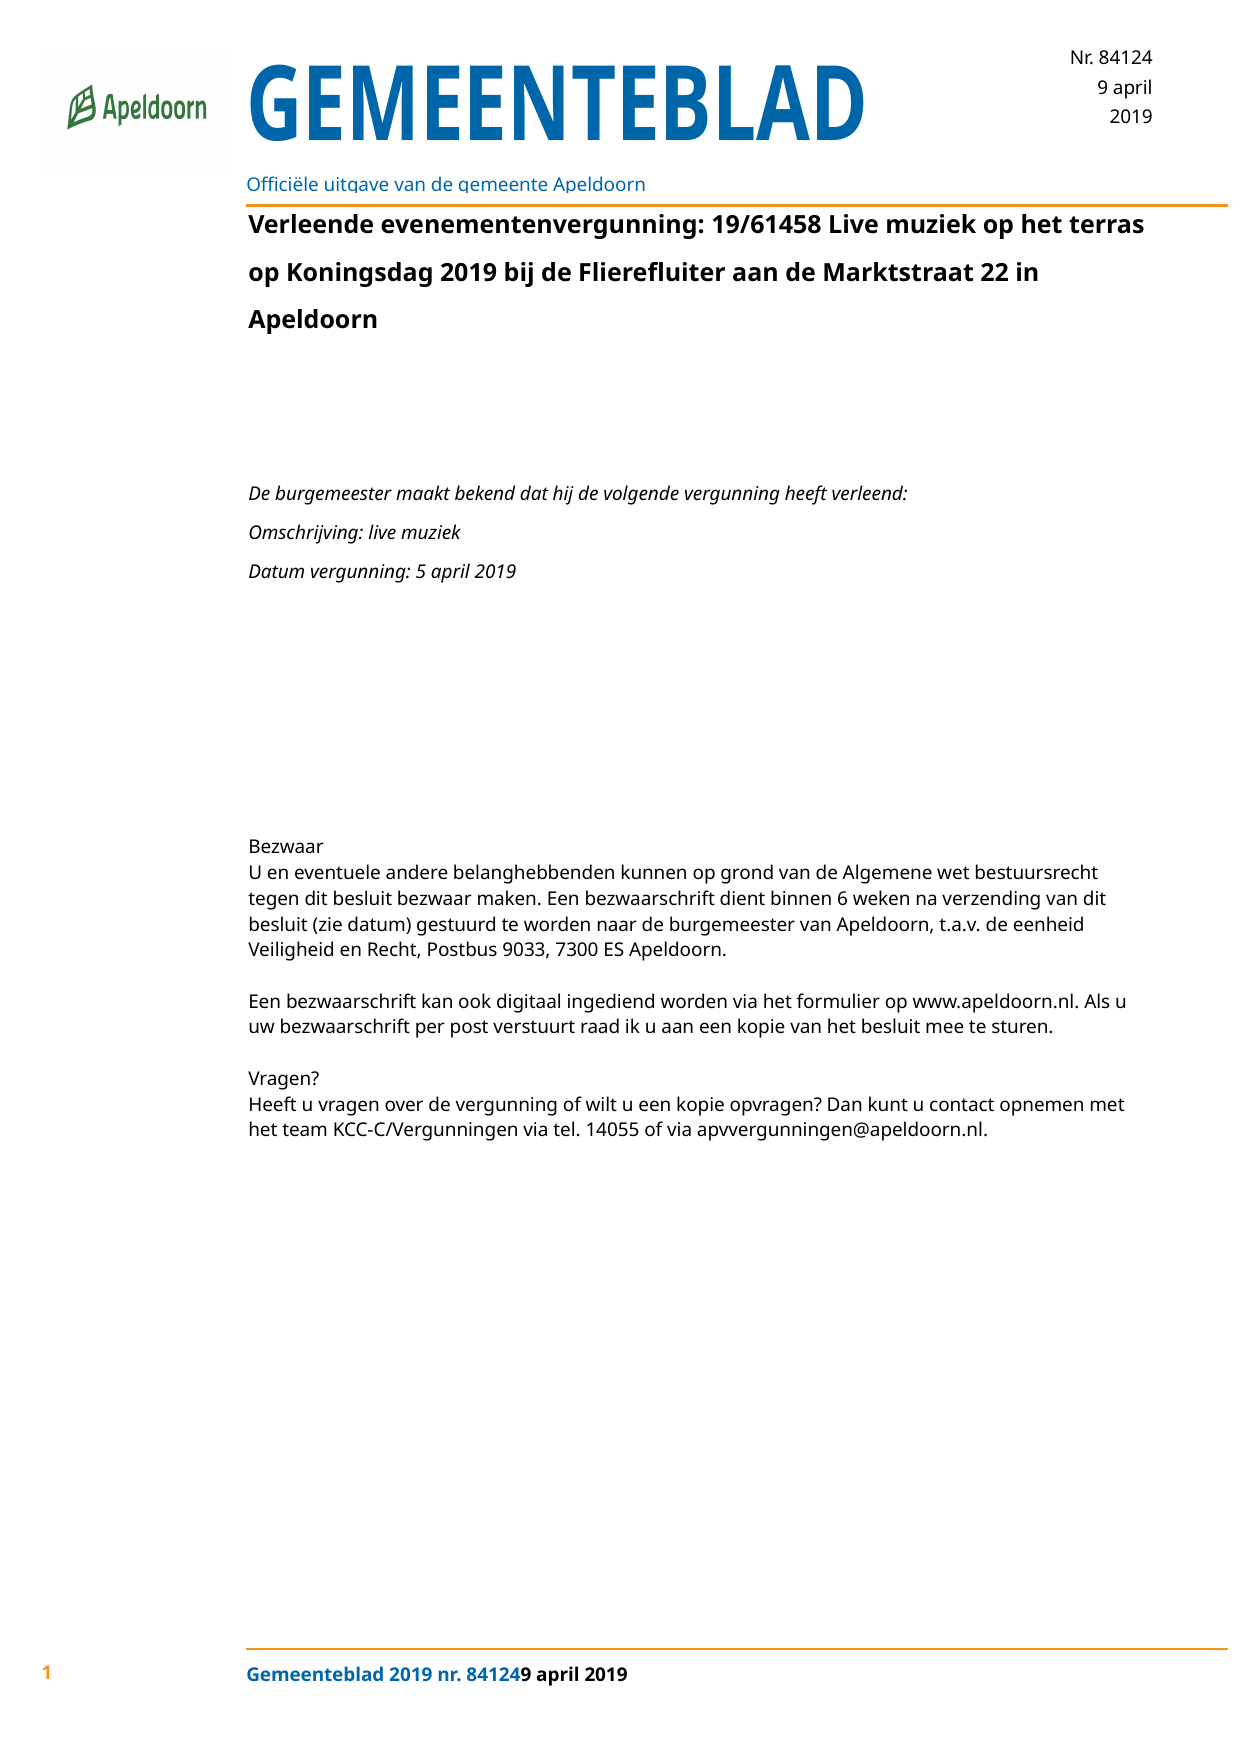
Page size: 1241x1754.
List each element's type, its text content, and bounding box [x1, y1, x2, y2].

text Verleende evenementenvergunning: 19/61458 Live muziek op het terras op Koningsdag 2019 bij de Flierefluiter aan de Marktstraat 22 in Apeldoorn [248, 207, 1152, 336]
picture [41, 47, 231, 172]
text Vragen? [248, 1065, 1152, 1091]
text Heeft u vragen over de vergunning of wilt u een kopie opvragen? Dan kunt u contact opnemen met het team KCC-C/Vergunningen via tel. 14055 of via apvvergunningen@apeldoorn.nl. [248, 1091, 1152, 1142]
text Bezwaar [248, 834, 1152, 859]
text Datum vergunning: 5 april 2019 [248, 558, 1152, 584]
text Omschrijving: live muziek [248, 519, 1152, 545]
text Een bezwaarschrift kan ook digitaal ingediend worden via het formulier op www.apeldoorn.nl. Als u uw bezwaarschrift per post verstuurt raad ik u aan een kopie van het besluit mee te sturen. [248, 988, 1152, 1039]
text U en eventuele andere belanghebbenden kunnen op grond van de Algemene wet bestuursrecht tegen dit besluit bezwaar maken. Een bezwaarschrift dient binnen 6 weken na verzending van dit besluit (zie datum) gestuurd te worden naar de burgemeester van Apeldoorn, t.a.v. de eenheid Veiligheid en Recht, Postbus 9033, 7300 ES Apeldoorn. [248, 859, 1152, 962]
text De burgemeester maakt bekend dat hij de volgende vergunning heeft verleend: [248, 480, 1152, 506]
